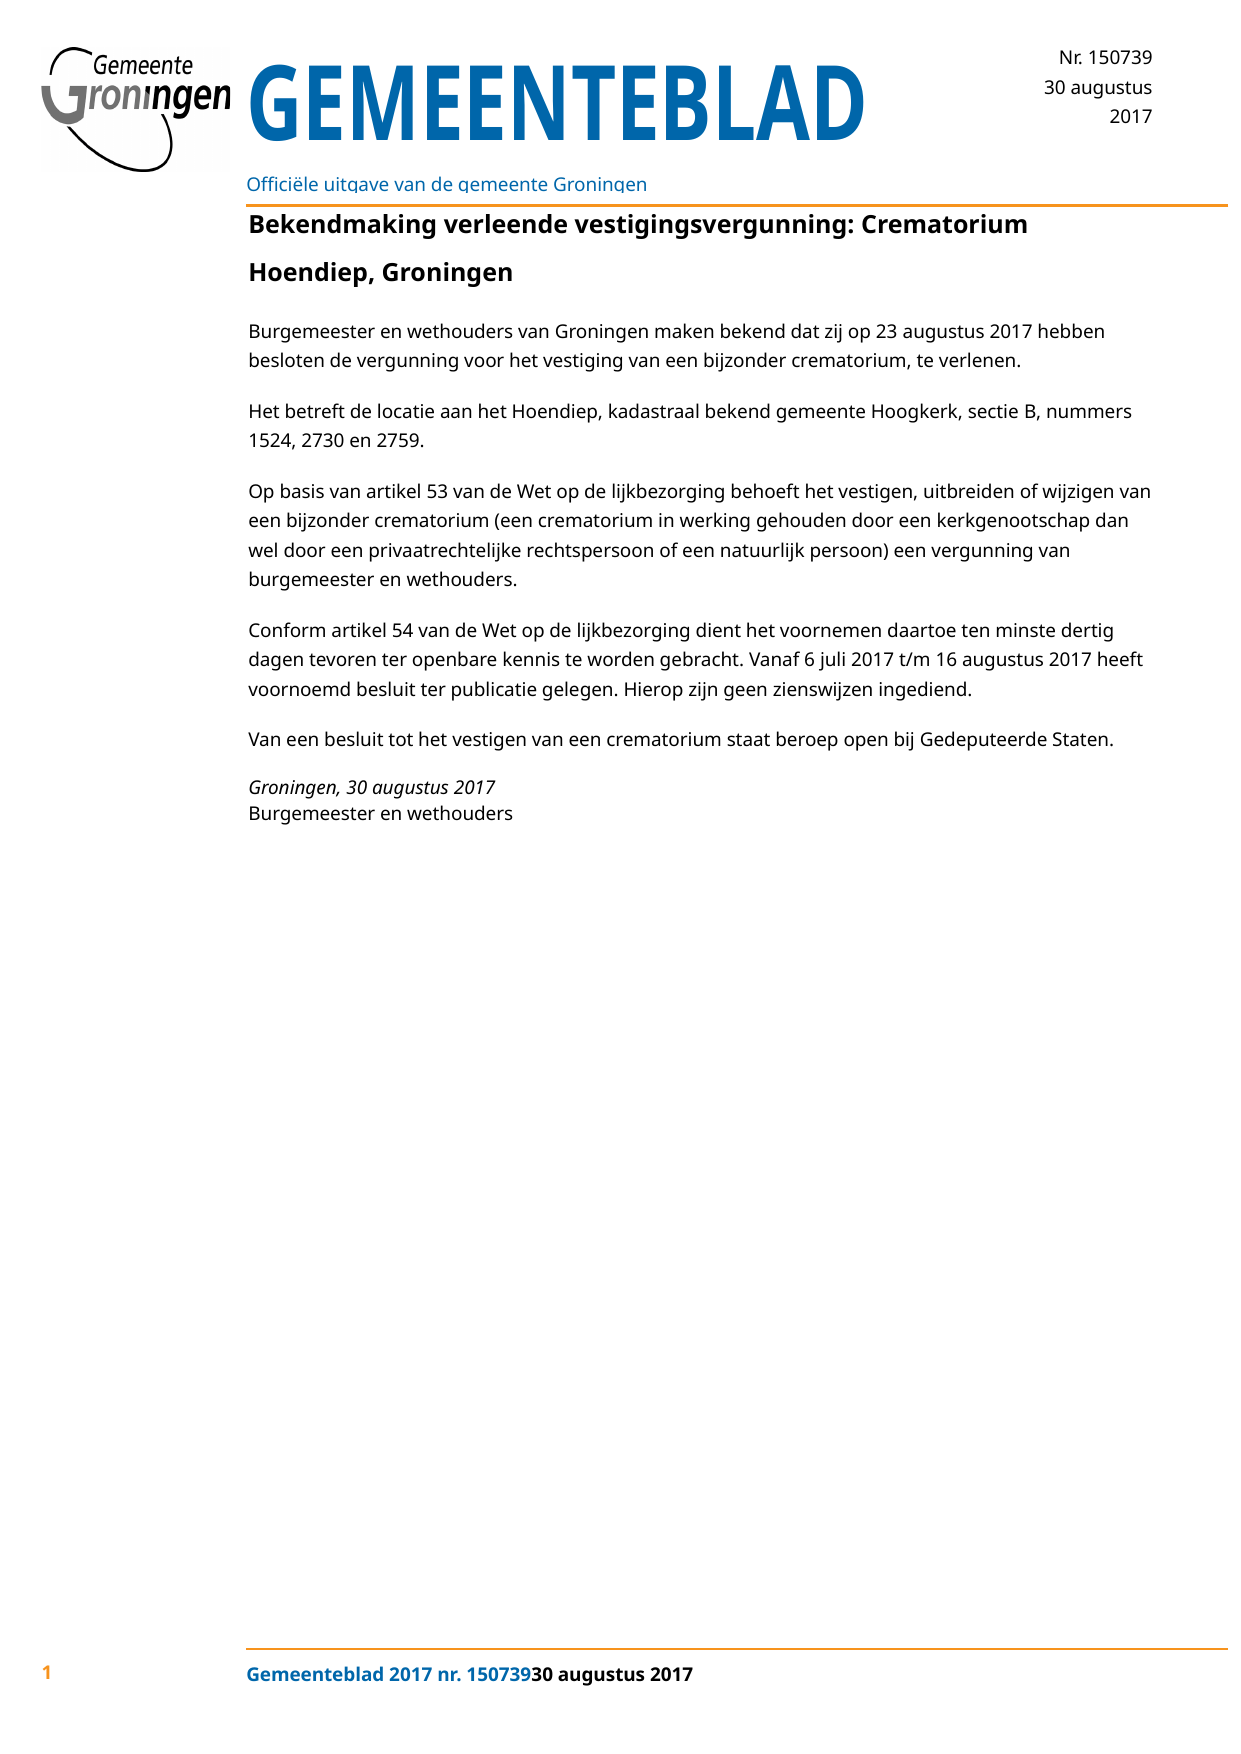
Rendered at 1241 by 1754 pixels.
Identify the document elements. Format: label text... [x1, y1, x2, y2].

text Groningen, 30 augustus 2017 [248, 774, 1152, 800]
picture [41, 47, 231, 172]
text Bekendmaking verleende vestigingsvergunning: Crematorium Hoendiep, Groningen [248, 207, 1152, 288]
text Op basis van artikel 53 van de Wet op de lijkbezorging behoeft het vestigen, uitbreiden of wijzigen van een bijzonder crematorium (een crematorium in werking gehouden door een kerkgenootschap dan wel door een privaatrechtelijke rechtspersoon of een natuurlijk persoon) een vergunning van burgemeester en wethouders. [248, 478, 1152, 592]
text Conform artikel 54 van de Wet op de lijkbezorging dient het voornemen daartoe ten minste dertig dagen tevoren ter openbare kennis te worden gebracht. Vanaf 6 juli 2017 t/m 16 augustus 2017 heeft voornoemd besluit ter publicatie gelegen. Hierop zijn geen zienswijzen ingediend. [248, 617, 1152, 702]
text Van een besluit tot het vestigen van een crematorium staat beroep open bij Gedeputeerde Staten. [248, 727, 1152, 752]
text Het betreft de locatie aan het Hoendiep, kadastraal bekend gemeente Hoogkerk, sectie B, nummers 1524, 2730 en 2759. [248, 398, 1152, 453]
text Burgemeester en wethouders van Groningen maken bekend dat zij op 23 augustus 2017 hebben besloten de vergunning voor het vestiging van een bijzonder crematorium, te verlenen. [248, 318, 1152, 373]
text Burgemeester en wethouders [248, 800, 1152, 826]
